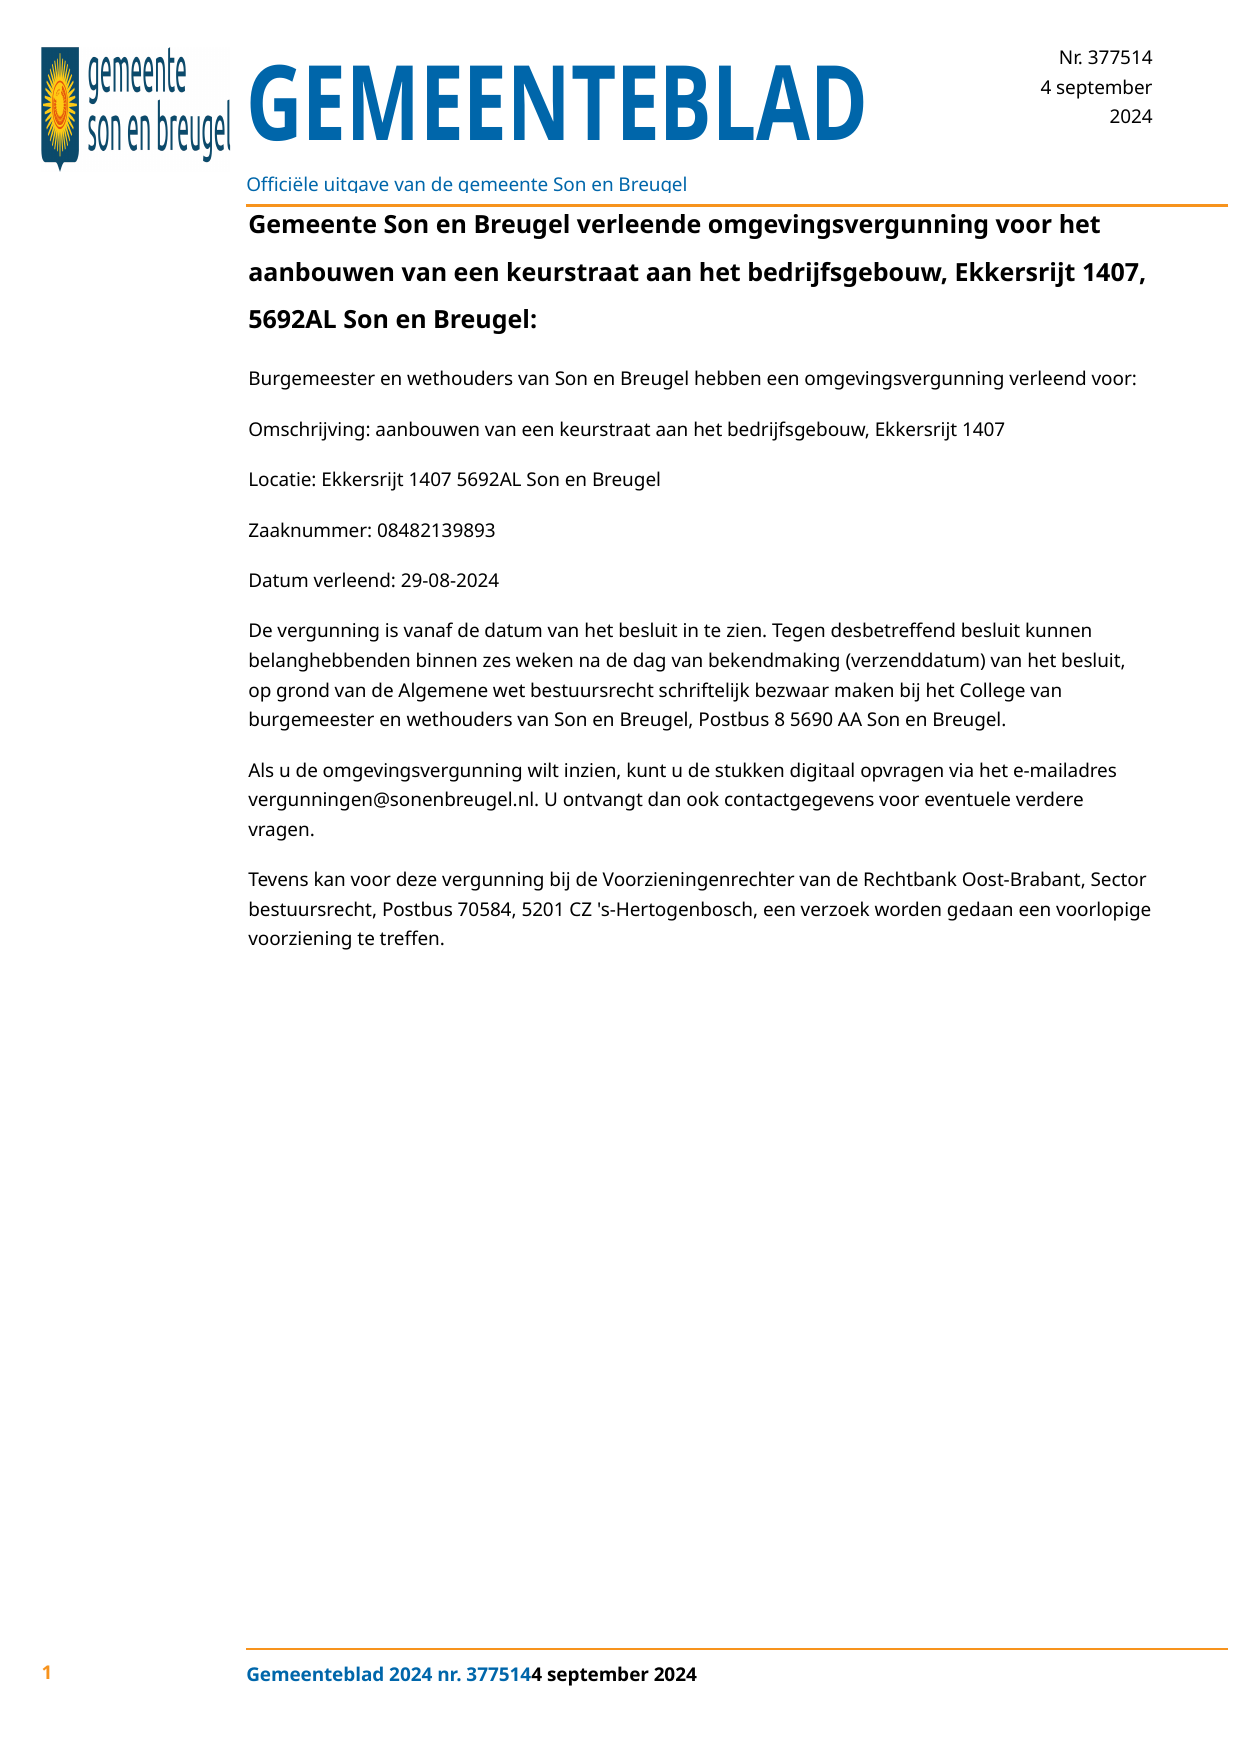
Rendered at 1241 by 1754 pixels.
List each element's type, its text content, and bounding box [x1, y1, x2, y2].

text Als u de omgevingsvergunning wilt inzien, kunt u de stukken digitaal opvragen via het e-mailadres vergunningen@sonenbreugel.nl. U ontvangt dan ook contactgegevens voor eventuele verdere vragen. [248, 757, 1152, 842]
picture [41, 47, 231, 172]
text De vergunning is vanaf de datum van het besluit in te zien. Tegen desbetreffend besluit kunnen belanghebbenden binnen zes weken na de dag van bekendmaking (verzenddatum) van het besluit, op grond van de Algemene wet bestuursrecht schriftelijk bezwaar maken bij het College van burgemeester en wethouders van Son en Breugel, Postbus 8 5690 AA Son en Breugel. [248, 618, 1152, 732]
text Burgemeester en wethouders van Son en Breugel hebben een omgevingsvergunning verleend voor: [248, 366, 1152, 391]
text Tevens kan voor deze vergunning bij de Voorzieningenrechter van de Rechtbank Oost-Brabant, Sector bestuursrecht, Postbus 70584, 5201 CZ 's-Hertogenbosch, een verzoek worden gedaan een voorlopige voorziening te treffen. [248, 866, 1152, 951]
text Gemeente Son en Breugel verleende omgevingsvergunning voor het aanbouwen van een keurstraat aan het bedrijfsgebouw, Ekkersrijt 1407, 5692AL Son en Breugel: [248, 207, 1152, 336]
text Locatie: Ekkersrijt 1407 5692AL Son en Breugel [248, 466, 1152, 492]
text Datum verleend: 29-08-2024 [248, 567, 1152, 593]
text Zaaknummer: 08482139893 [248, 517, 1152, 542]
text Omschrijving: aanbouwen van een keurstraat aan het bedrijfsgebouw, Ekkersrijt 1407 [248, 416, 1152, 442]
